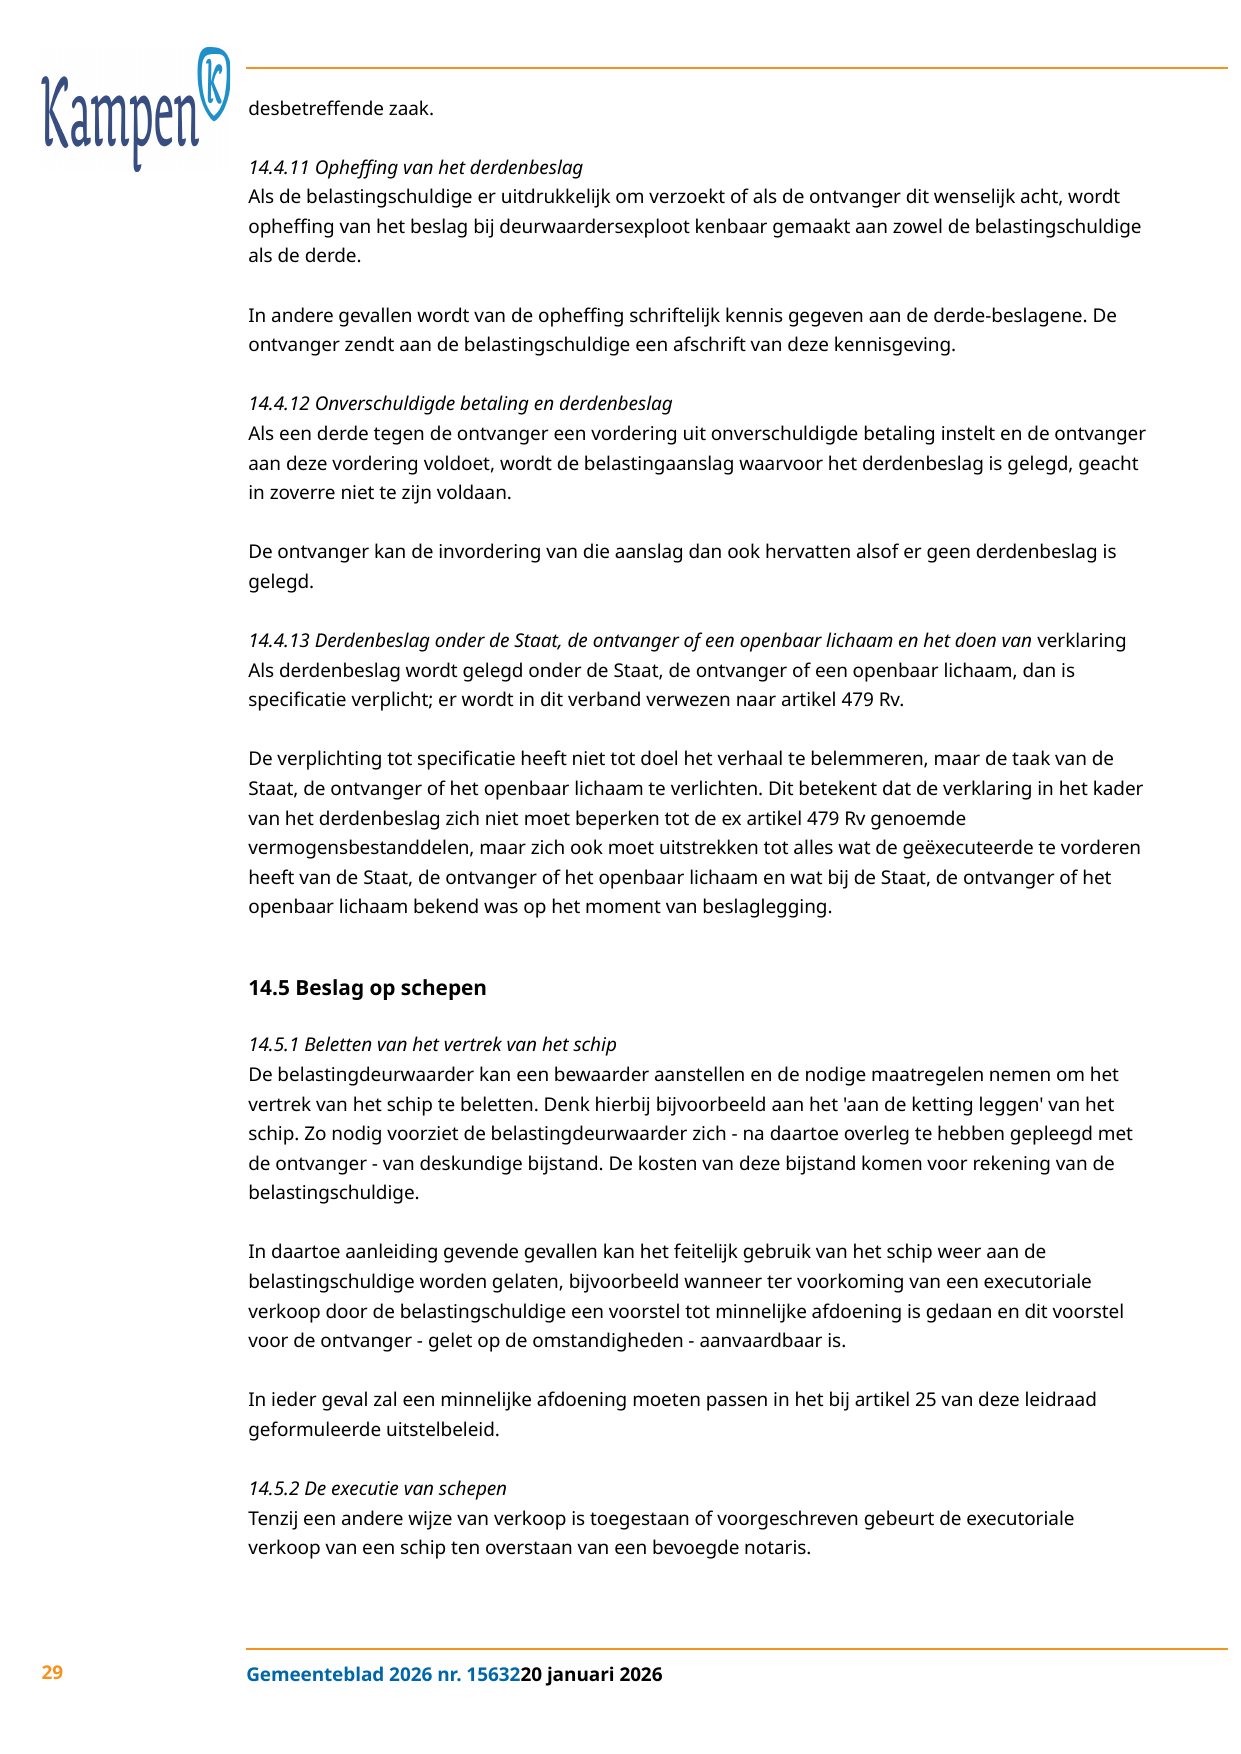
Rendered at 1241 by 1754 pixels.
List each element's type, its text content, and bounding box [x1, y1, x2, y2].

text In daartoe aanleiding gevende gevallen kan het feitelijk gebruik van het schip weer aan de belastingschuldige worden gelaten, bijvoorbeeld wanneer ter voorkoming van een executoriale verkoop door de belastingschuldige een voorstel tot minnelijke afdoening is gedaan en dit voorstel voor de ontvanger - gelet op de omstandigheden - aanvaardbaar is. [248, 1239, 1152, 1353]
text 14.5 Beslag op schepen [248, 973, 1152, 1002]
text desbetreffende zaak. [248, 95, 1152, 121]
text De belastingdeurwaarder kan een bewaarder aanstellen en de nodige maatregelen nemen om het vertrek van het schip te beletten. Denk hierbij bijvoorbeeld aan het 'aan de ketting leggen' van het schip. Zo nodig voorziet de belastingdeurwaarder zich - na daartoe overleg te hebben gepleegd met de ontvanger - van deskundige bijstand. De kosten van deze bijstand komen voor rekening van de belastingschuldige. [248, 1061, 1152, 1205]
text 14.4.11 Opheffing van het derdenbeslag [248, 154, 1152, 180]
picture [41, 47, 231, 172]
text Tenzij een andere wijze van verkoop is toegestaan of voorgeschreven gebeurt de executoriale verkoop van een schip ten overstaan van een bevoegde notaris. [248, 1505, 1152, 1560]
text De verplichting tot specificatie heeft niet tot doel het verhaal te belemmeren, maar de taak van de Staat, de ontvanger of het openbaar lichaam te verlichten. Dit betekent dat de verklaring in het kader van het derdenbeslag zich niet moet beperken tot de ex artikel 479 Rv genoemde vermogensbestanddelen, maar zich ook moet uitstrekken tot alles wat de geëxecuteerde te vorderen heeft van de Staat, de ontvanger of het openbaar lichaam en wat bij de Staat, de ontvanger of het openbaar lichaam bekend was op het moment van beslaglegging. [248, 746, 1152, 919]
text Als de belastingschuldige er uitdrukkelijk om verzoekt of als de ontvanger dit wenselijk acht, wordt opheffing van het beslag bij deurwaardersexploot kenbaar gemaakt aan zowel de belastingschuldige als de derde. [248, 183, 1152, 268]
text In ieder geval zal een minnelijke afdoening moeten passen in het bij artikel 25 van deze leidraad geformuleerde uitstelbeleid. [248, 1387, 1152, 1442]
text 14.4.12 Onverschuldigde betaling en derdenbeslag [248, 391, 1152, 416]
text De ontvanger kan de invordering van die aanslag dan ook hervatten alsof er geen derdenbeslag is gelegd. [248, 538, 1152, 594]
text In andere gevallen wordt van de opheffing schriftelijk kennis gegeven aan de derde-beslagene. De ontvanger zendt aan de belastingschuldige een afschrift van deze kennisgeving. [248, 302, 1152, 357]
text 14.5.2 De executie van schepen [248, 1475, 1152, 1501]
text 14.4.13 Derdenbeslag onder de Staat, de ontvanger of een openbaar lichaam en het doen van verklaring [248, 627, 1152, 653]
text 14.5.1 Beletten van het vertrek van het schip [248, 1032, 1152, 1057]
text Als een derde tegen de ontvanger een vordering uit onverschuldigde betaling instelt en de ontvanger aan deze vordering voldoet, wordt de belastingaanslag waarvoor het derdenbeslag is gelegd, geacht in zoverre niet te zijn voldaan. [248, 420, 1152, 505]
text Als derdenbeslag wordt gelegd onder de Staat, de ontvanger of een openbaar lichaam, dan is specificatie verplicht; er wordt in dit verband verwezen naar artikel 479 Rv. [248, 657, 1152, 712]
